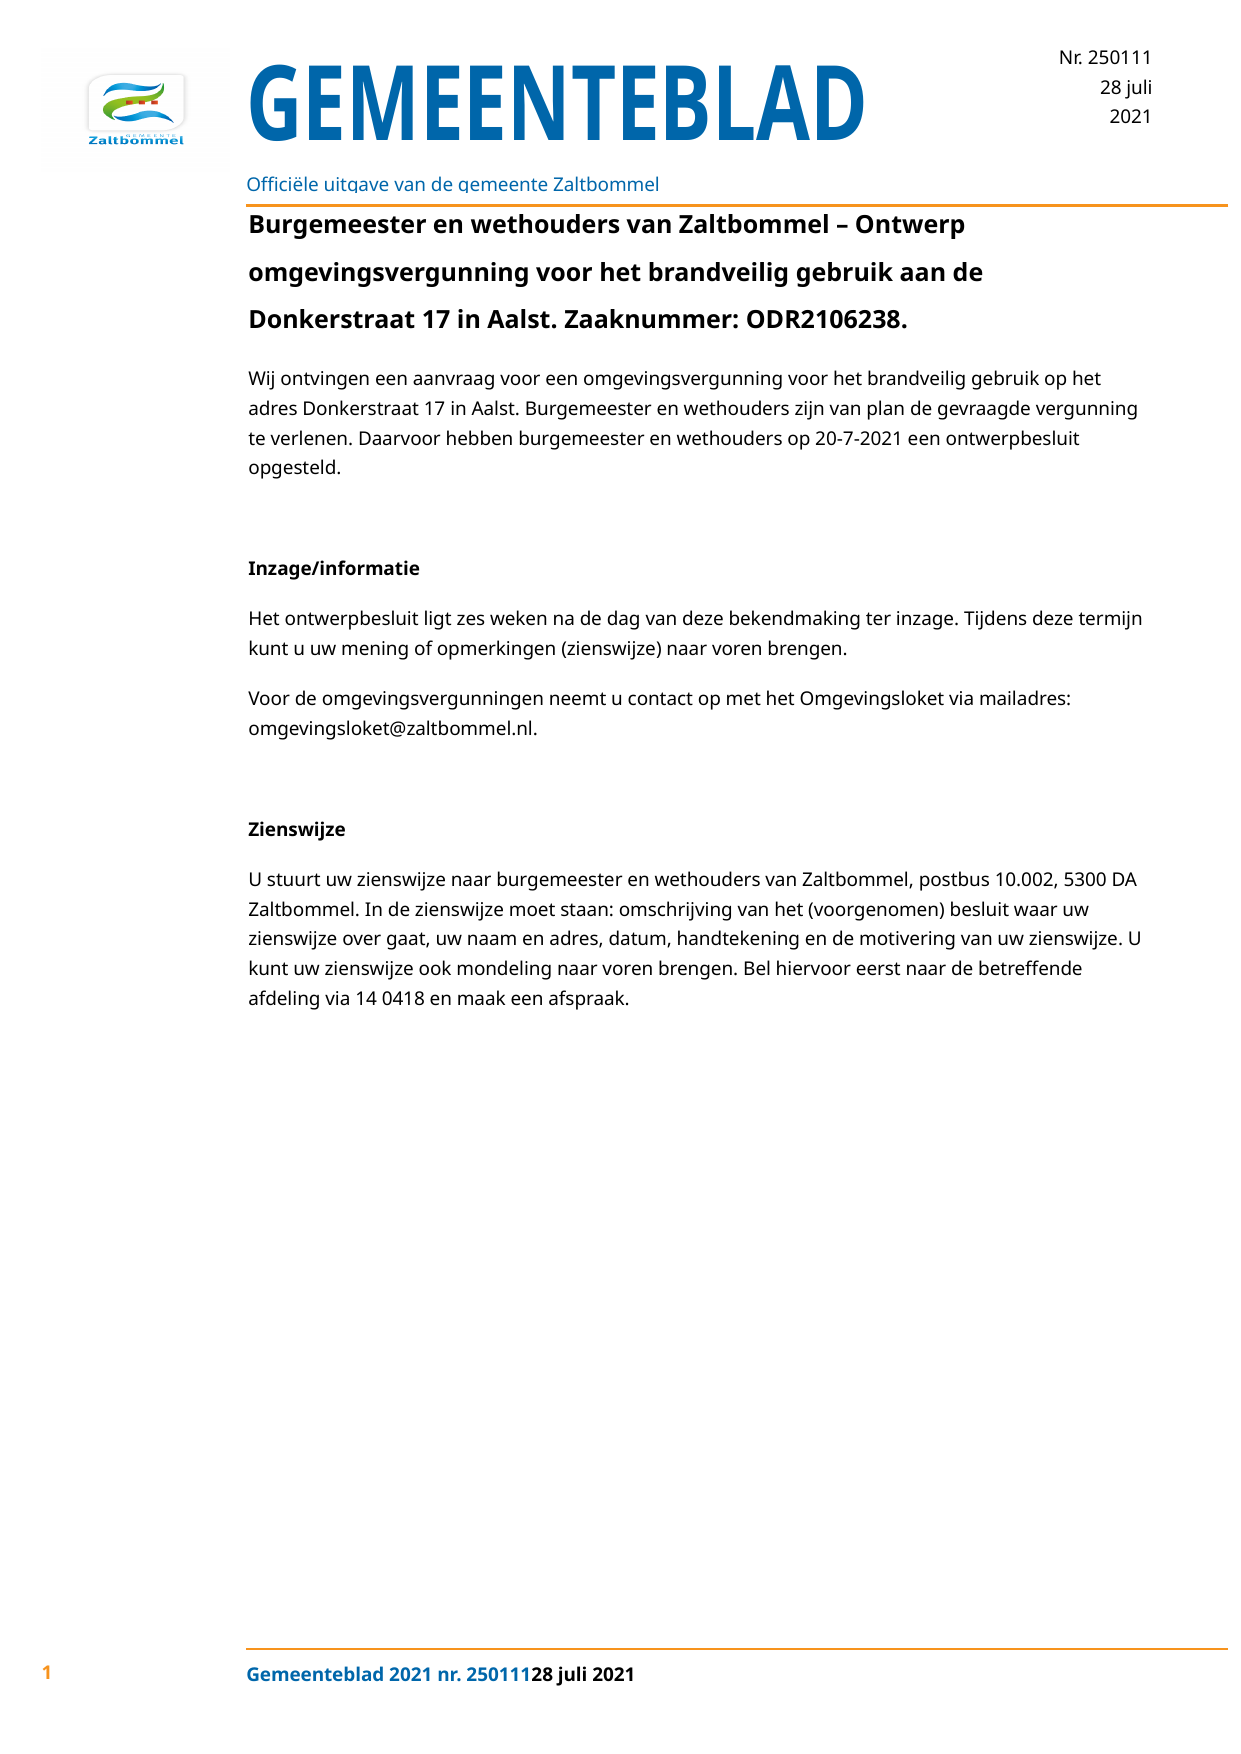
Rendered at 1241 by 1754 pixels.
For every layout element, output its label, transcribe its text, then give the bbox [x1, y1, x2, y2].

picture [41, 47, 231, 172]
text Voor de omgevingsvergunningen neemt u contact op met het Omgevingsloket via mailadres: omgevingsloket@zaltbommel.nl. [248, 686, 1152, 741]
text Het ontwerpbesluit ligt zes weken na de dag van deze bekendmaking ter inzage. Tijdens deze termijn kunt u uw mening of opmerkingen (zienswijze) naar voren brengen. [248, 606, 1152, 661]
text Burgemeester en wethouders van Zaltbommel – Ontwerp omgevingsvergunning voor het brandveilig gebruik aan de Donkerstraat 17 in Aalst. Zaaknummer: ODR2106238. [248, 207, 1152, 336]
text Inzage/informatie [248, 555, 1152, 581]
text Wij ontvingen een aanvraag voor een omgevingsvergunning voor het brandveilig gebruik op het adres Donkerstraat 17 in Aalst. Burgemeester en wethouders zijn van plan de gevraagde vergunning te verlenen. Daarvoor hebben burgemeester en wethouders op 20-7-2021 een ontwerpbesluit opgesteld. [248, 366, 1152, 480]
text Zienswijze [248, 816, 1152, 842]
text U stuurt uw zienswijze naar burgemeester en wethouders van Zaltbommel, postbus 10.002, 5300 DA Zaltbommel. In de zienswijze moet staan: omschrijving van het (voorgenomen) besluit waar uw zienswijze over gaat, uw naam en adres, datum, handtekening en de motivering van uw zienswijze. U kunt uw zienswijze ook mondeling naar voren brengen. Bel hiervoor eerst naar de betreffende afdeling via 14 0418 en maak een afspraak. [248, 866, 1152, 1010]
